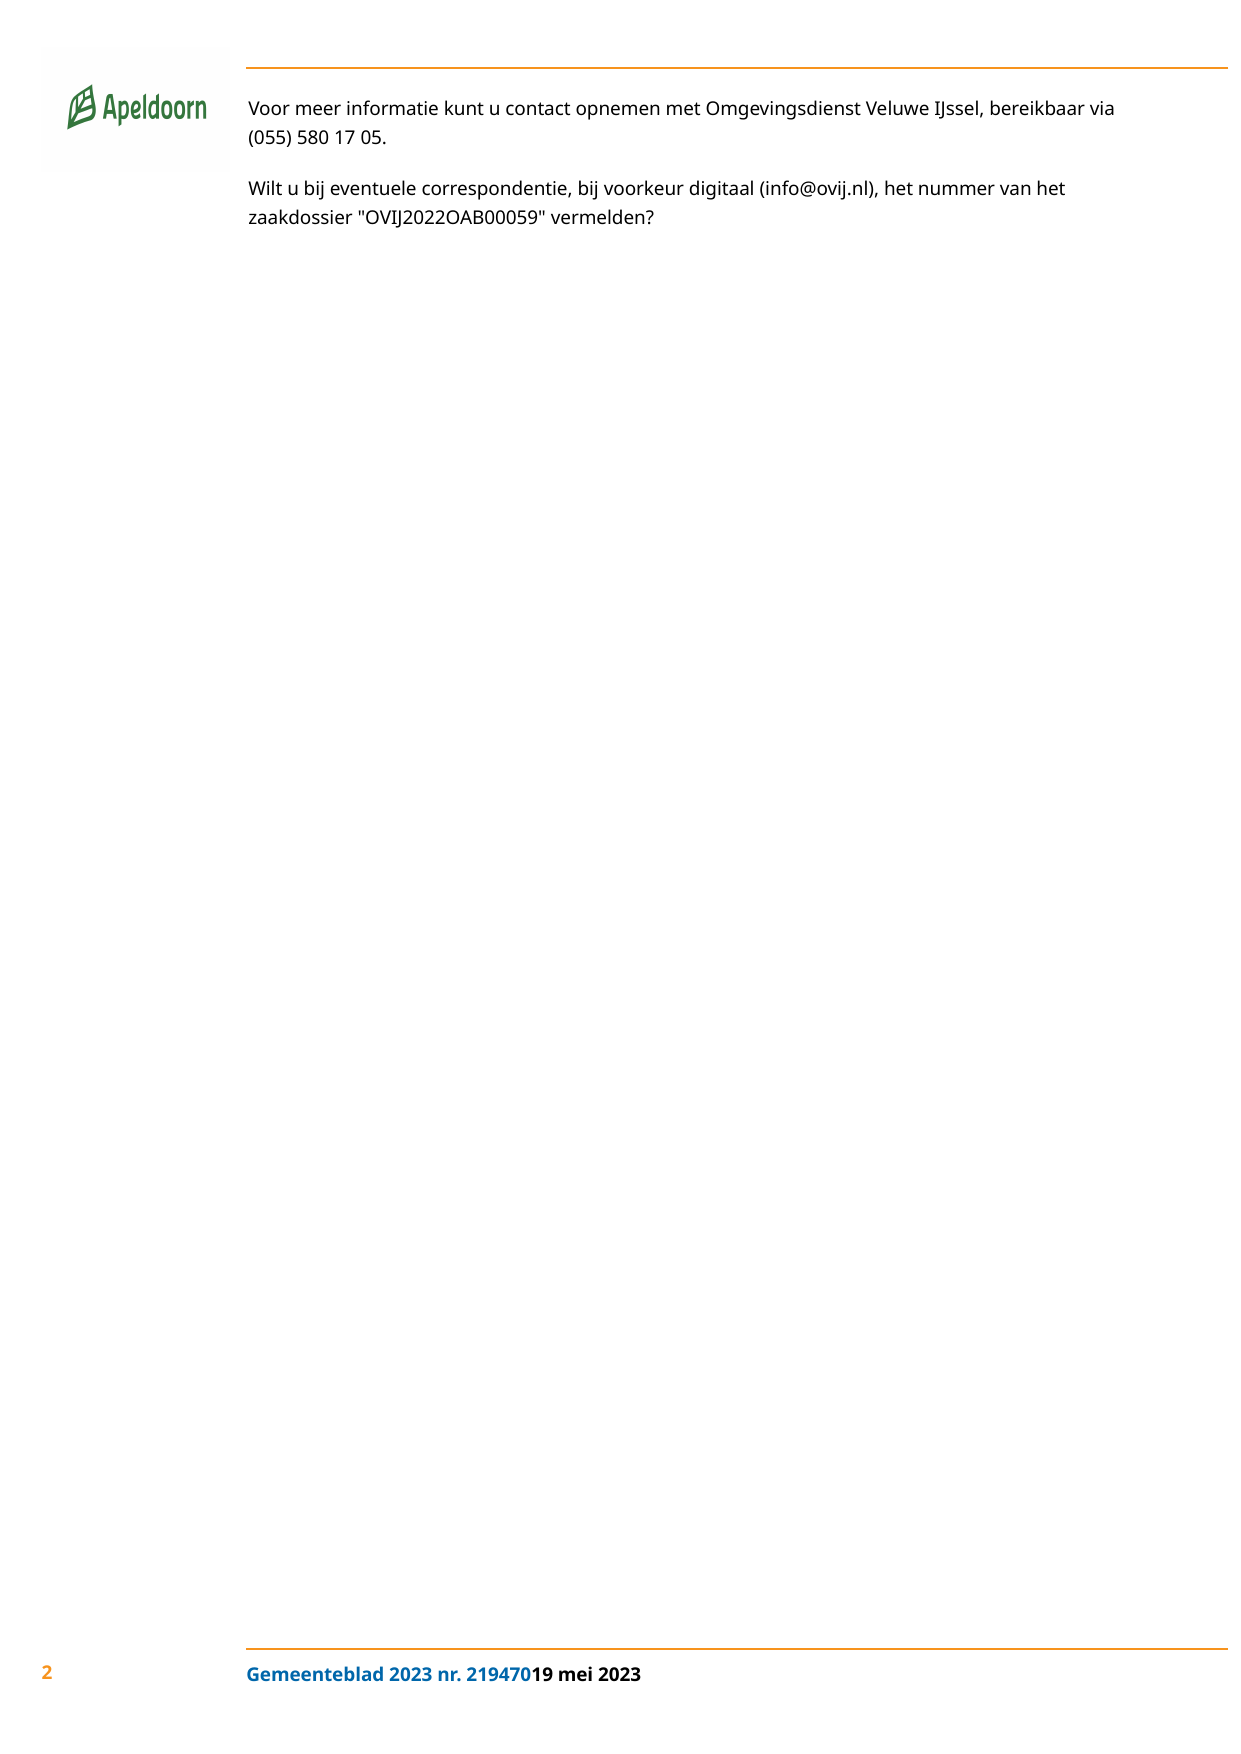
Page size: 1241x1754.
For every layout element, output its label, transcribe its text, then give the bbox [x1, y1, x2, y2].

text Wilt u bij eventuele correspondentie, bij voorkeur digitaal (info@ovij.nl), het nummer van het zaakdossier "OVIJ2022OAB00059" vermelden? [248, 175, 1152, 230]
text Voor meer informatie kunt u contact opnemen met Omgevingsdienst Veluwe IJssel, bereikbaar via (055) 580 17 05. [248, 95, 1152, 150]
picture [41, 47, 231, 172]
